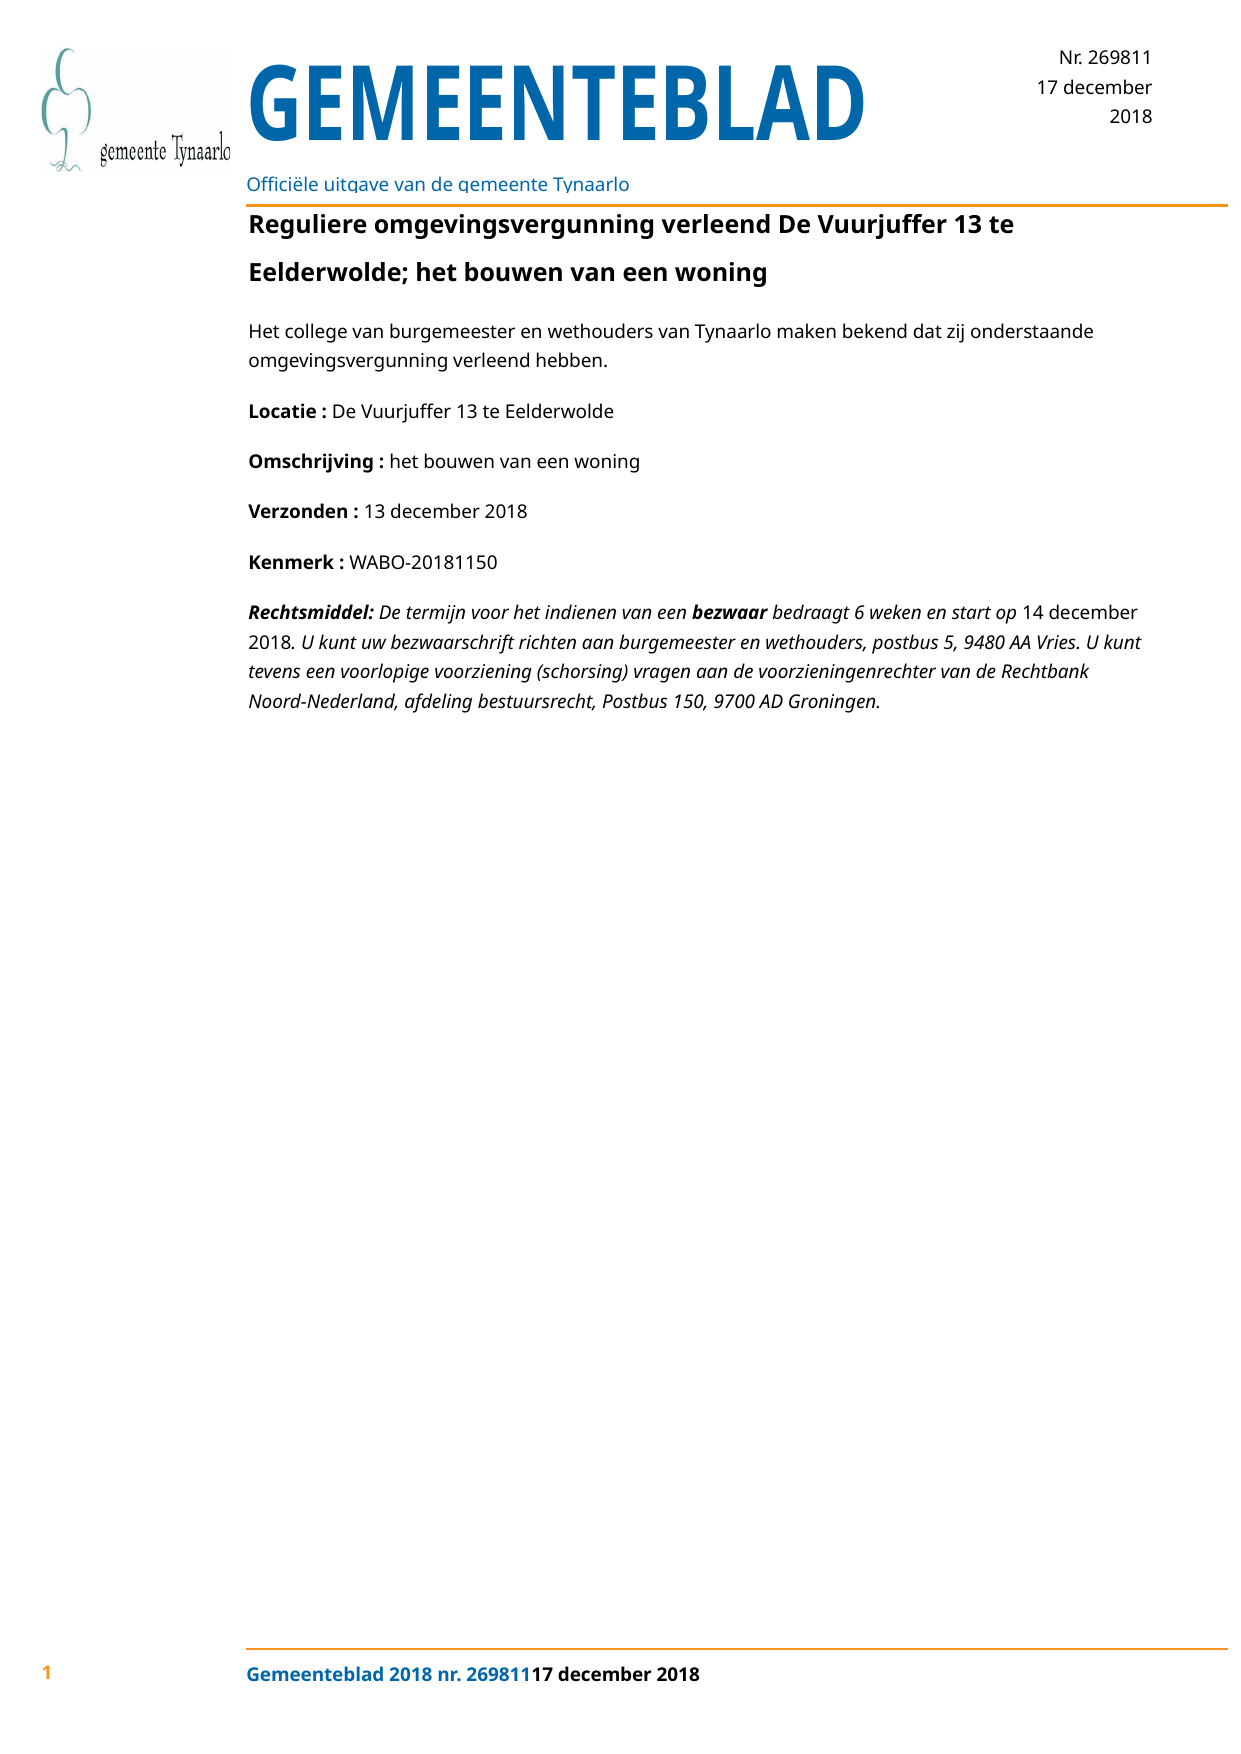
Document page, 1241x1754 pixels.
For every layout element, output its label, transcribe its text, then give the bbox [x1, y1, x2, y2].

text Het college van burgemeester en wethouders van Tynaarlo maken bekend dat zij onderstaande omgevingsvergunning verleend hebben. [248, 318, 1152, 373]
text Kenmerk : WABO-20181150 [248, 549, 1152, 575]
text Omschrijving : het bouwen van een woning [248, 448, 1152, 474]
picture [41, 47, 231, 172]
text Locatie : De Vuurjuffer 13 te Eelderwolde [248, 398, 1152, 424]
text Verzonden : 13 december 2018 [248, 499, 1152, 524]
text Reguliere omgevingsvergunning verleend De Vuurjuffer 13 te Eelderwolde; het bouwen van een woning [248, 207, 1152, 288]
text Rechtsmiddel: De termijn voor het indienen van een bezwaar bedraagt 6 weken en start op 14 december 2018. U kunt uw bezwaarschrift richten aan burgemeester en wethouders, postbus 5, 9480 AA Vries. U kunt tevens een voorlopige voorziening (schorsing) vragen aan de voorzieningenrechter van de Rechtbank Noord-Nederland, afdeling bestuursrecht, Postbus 150, 9700 AD Groningen. [248, 599, 1152, 714]
